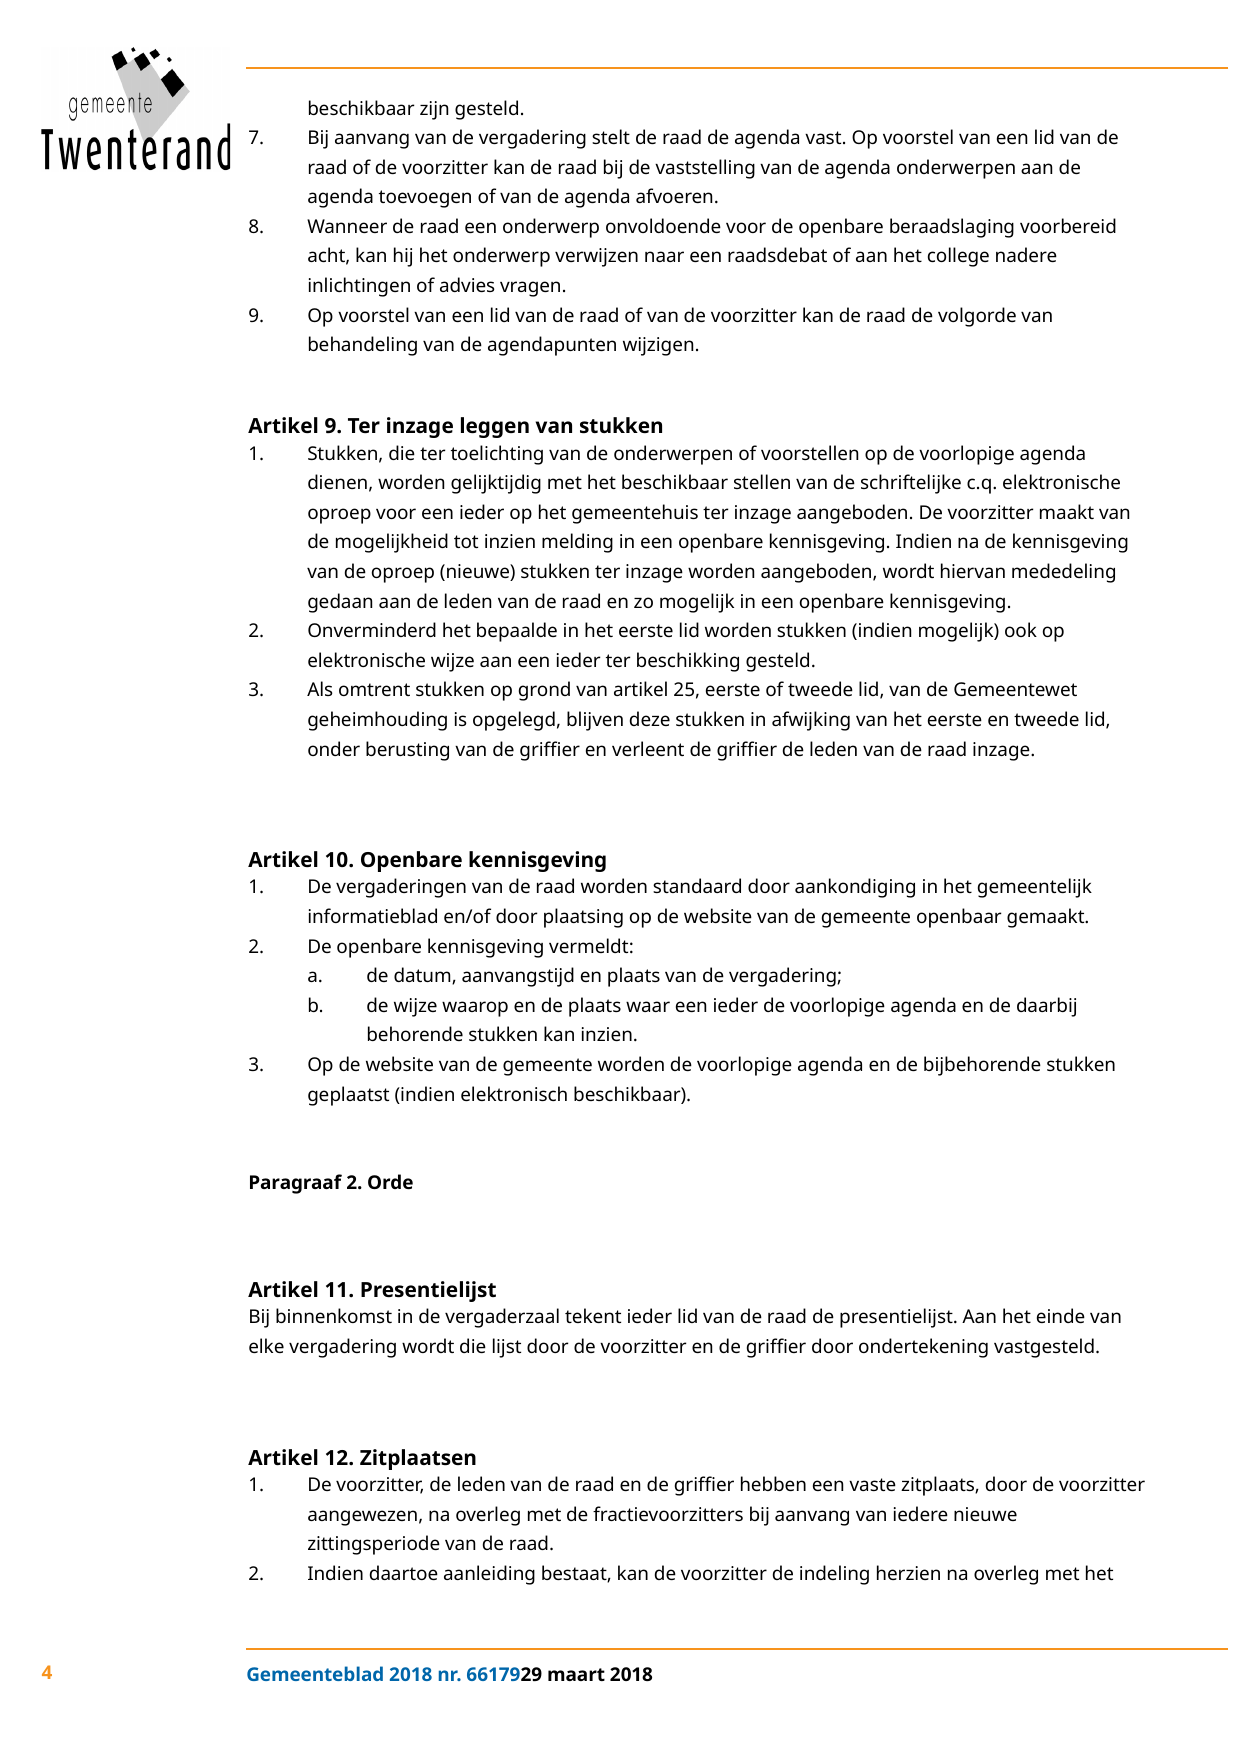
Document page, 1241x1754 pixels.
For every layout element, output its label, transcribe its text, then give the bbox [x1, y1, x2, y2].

text Artikel 11. Presentielijst [248, 1275, 1152, 1304]
text Paragraaf 2. Orde [248, 1169, 1152, 1195]
list Als omtrent stukken op grond van artikel 25, eerste of tweede lid, van de Gemeentewet geheimhouding is opgelegd, blijven deze stukken in afwijking van het eerste en tweede lid, onder berusting van de griffier en verleent de griffier de leden van de raad inzage. [248, 677, 1152, 761]
picture [41, 47, 231, 172]
text Artikel 12. Zitplaatsen [248, 1443, 1152, 1471]
list Onverminderd het bepaalde in het eerste lid worden stukken (indien mogelijk) ook op elektronische wijze aan een ieder ter beschikking gesteld. [248, 617, 1152, 673]
list De openbare kennisgeving vermeldt: [248, 933, 1152, 959]
text Artikel 9. Ter inzage leggen van stukken [248, 411, 1152, 440]
list beschikbaar zijn gesteld. [248, 95, 1152, 121]
text Bij binnenkomst in de vergaderzaal tekent ieder lid van de raad de presentielijst. Aan het einde van elke vergadering wordt die lijst door de voorzitter en de griffier door ondertekening vastgesteld. [248, 1304, 1152, 1359]
list de datum, aanvangstijd en plaats van de vergadering; [307, 962, 1152, 988]
list de wijze waarop en de plaats waar een ieder de voorlopige agenda en de daarbij behorende stukken kan inzien. [307, 992, 1152, 1047]
list De vergaderingen van de raad worden standaard door aankondiging in het gemeentelijk informatieblad en/of door plaatsing op de website van de gemeente openbaar gemaakt. [248, 874, 1152, 929]
list Op de website van de gemeente worden de voorlopige agenda en de bijbehorende stukken geplaatst (indien elektronisch beschikbaar). [248, 1051, 1152, 1107]
list Op voorstel van een lid van de raad of van de voorzitter kan de raad de volgorde van behandeling van de agendapunten wijzigen. [248, 302, 1152, 357]
list Stukken, die ter toelichting van de onderwerpen of voorstellen op de voorlopige agenda dienen, worden gelijktijdig met het beschikbaar stellen van de schriftelijke c.q. elektronische oproep voor een ieder op het gemeentehuis ter inzage aangeboden. De voorzitter maakt van de mogelijkheid tot inzien melding in een openbare kennisgeving. Indien na de kennisgeving van de oproep (nieuwe) stukken ter inzage worden aangeboden, wordt hiervan mededeling gedaan aan de leden van de raad en zo mogelijk in een openbare kennisgeving. [248, 440, 1152, 613]
list Indien daartoe aanleiding bestaat, kan de voorzitter de indeling herzien na overleg met het [248, 1560, 1152, 1586]
text Artikel 10. Openbare kennisgeving [248, 845, 1152, 874]
list Wanneer de raad een onderwerp onvoldoende voor de openbare beraadslaging voorbereid acht, kan hij het onderwerp verwijzen naar een raadsdebat of aan het college nadere inlichtingen of advies vragen. [248, 213, 1152, 298]
list De voorzitter, de leden van de raad en de griffier hebben een vaste zitplaats, door de voorzitter aangewezen, na overleg met de fractievoorzitters bij aanvang van iedere nieuwe zittingsperiode van de raad. [248, 1471, 1152, 1556]
list Bij aanvang van de vergadering stelt de raad de agenda vast. Op voorstel van een lid van de raad of de voorzitter kan de raad bij de vaststelling van de agenda onderwerpen aan de agenda toevoegen of van de agenda afvoeren. [248, 124, 1152, 209]
